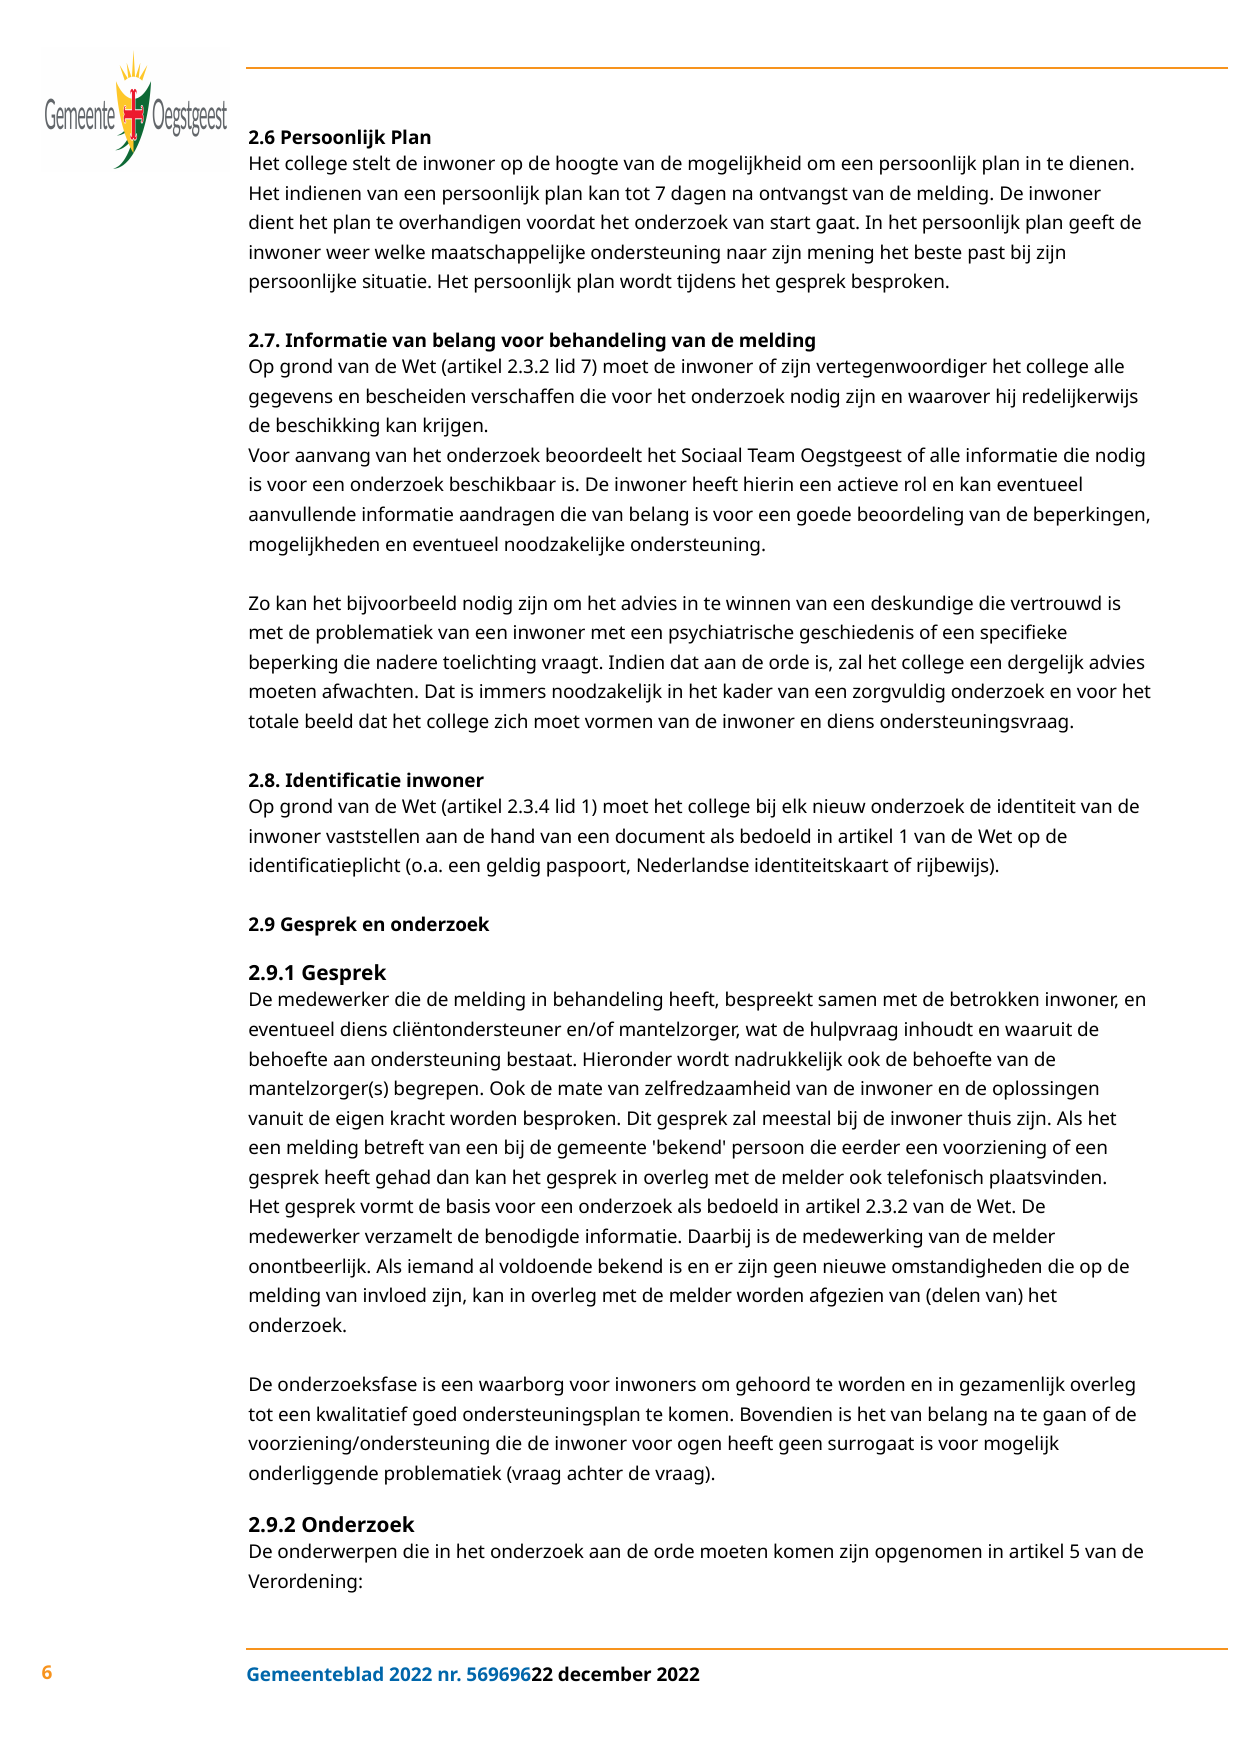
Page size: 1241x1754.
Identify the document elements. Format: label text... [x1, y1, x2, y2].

text 2.9.1 Gesprek [248, 958, 1152, 987]
text 2.9.2 Onderzoek [248, 1510, 1152, 1539]
text Voor aanvang van het onderzoek beoordeelt het Sociaal Team Oegstgeest of alle informatie die nodig is voor een onderzoek beschikbaar is. De inwoner heeft hierin een actieve rol en kan eventueel aanvullende informatie aandragen die van belang is voor een goede beoordeling van de beperkingen, mogelijkheden en eventueel noodzakelijke ondersteuning. [248, 442, 1152, 557]
text Het gesprek vormt de basis voor een onderzoek als bedoeld in artikel 2.3.2 van de Wet. De medewerker verzamelt de benodigde informatie. Daarbij is de medewerking van de melder onontbeerlijk. Als iemand al voldoende bekend is en er zijn geen nieuwe omstandigheden die op de melding van invloed zijn, kan in overleg met de melder worden afgezien van (delen van) het onderzoek. [248, 1194, 1152, 1338]
text Op grond van de Wet (artikel 2.3.2 lid 7) moet de inwoner of zijn vertegenwoordiger het college alle gegevens en bescheiden verschaffen die voor het onderzoek nodig zijn en waarover hij redelijkerwijs de beschikking kan krijgen. [248, 353, 1152, 438]
text 2.6 Persoonlijk Plan [248, 124, 1152, 150]
text 2.9 Gesprek en onderzoek [248, 912, 1152, 937]
text Zo kan het bijvoorbeeld nodig zijn om het advies in te winnen van een deskundige die vertrouwd is met de problematiek van een inwoner met een psychiatrische geschiedenis of een specifieke beperking die nadere toelichting vraagt. Indien dat aan de orde is, zal het college een dergelijk advies moeten afwachten. Dat is immers noodzakelijk in het kader van een zorgvuldig onderzoek en voor het totale beeld dat het college zich moet vormen van de inwoner en diens ondersteuningsvraag. [248, 590, 1152, 734]
text 2.8. Identificatie inwoner [248, 767, 1152, 793]
text Het college stelt de inwoner op de hoogte van de mogelijkheid om een persoonlijk plan in te dienen. Het indienen van een persoonlijk plan kan tot 7 dagen na ontvangst van de melding. De inwoner dient het plan te overhandigen voordat het onderzoek van start gaat. In het persoonlijk plan geeft de inwoner weer welke maatschappelijke ondersteuning naar zijn mening het beste past bij zijn persoonlijke situatie. Het persoonlijk plan wordt tijdens het gesprek besproken. [248, 150, 1152, 294]
text Op grond van de Wet (artikel 2.3.4 lid 1) moet het college bij elk nieuw onderzoek de identiteit van de inwoner vaststellen aan de hand van een document als bedoeld in artikel 1 van de Wet op de identificatieplicht (o.a. een geldig paspoort, Nederlandse identiteitskaart of rijbewijs). [248, 793, 1152, 878]
text 2.7. Informatie van belang voor behandeling van de melding [248, 328, 1152, 353]
picture [41, 47, 231, 172]
text De onderzoeksfase is een waarborg voor inwoners om gehoord te worden en in gezamenlijk overleg tot een kwalitatief goed ondersteuningsplan te komen. Bovendien is het van belang na te gaan of de voorziening/ondersteuning die de inwoner voor ogen heeft geen surrogaat is voor mogelijk onderliggende problematiek (vraag achter de vraag). [248, 1371, 1152, 1486]
text De onderwerpen die in het onderzoek aan de orde moeten komen zijn opgenomen in artikel 5 van de Verordening: [248, 1539, 1152, 1594]
text De medewerker die de melding in behandeling heeft, bespreekt samen met de betrokken inwoner, en eventueel diens cliëntondersteuner en/of mantelzorger, wat de hulpvraag inhoudt en waaruit de behoefte aan ondersteuning bestaat. Hieronder wordt nadrukkelijk ook de behoefte van de mantelzorger(s) begrepen. Ook de mate van zelfredzaamheid van de inwoner en de oplossingen vanuit de eigen kracht worden besproken. Dit gesprek zal meestal bij de inwoner thuis zijn. Als het een melding betreft van een bij de gemeente 'bekend' persoon die eerder een voorziening of een gesprek heeft gehad dan kan het gesprek in overleg met de melder ook telefonisch plaatsvinden. [248, 987, 1152, 1190]
